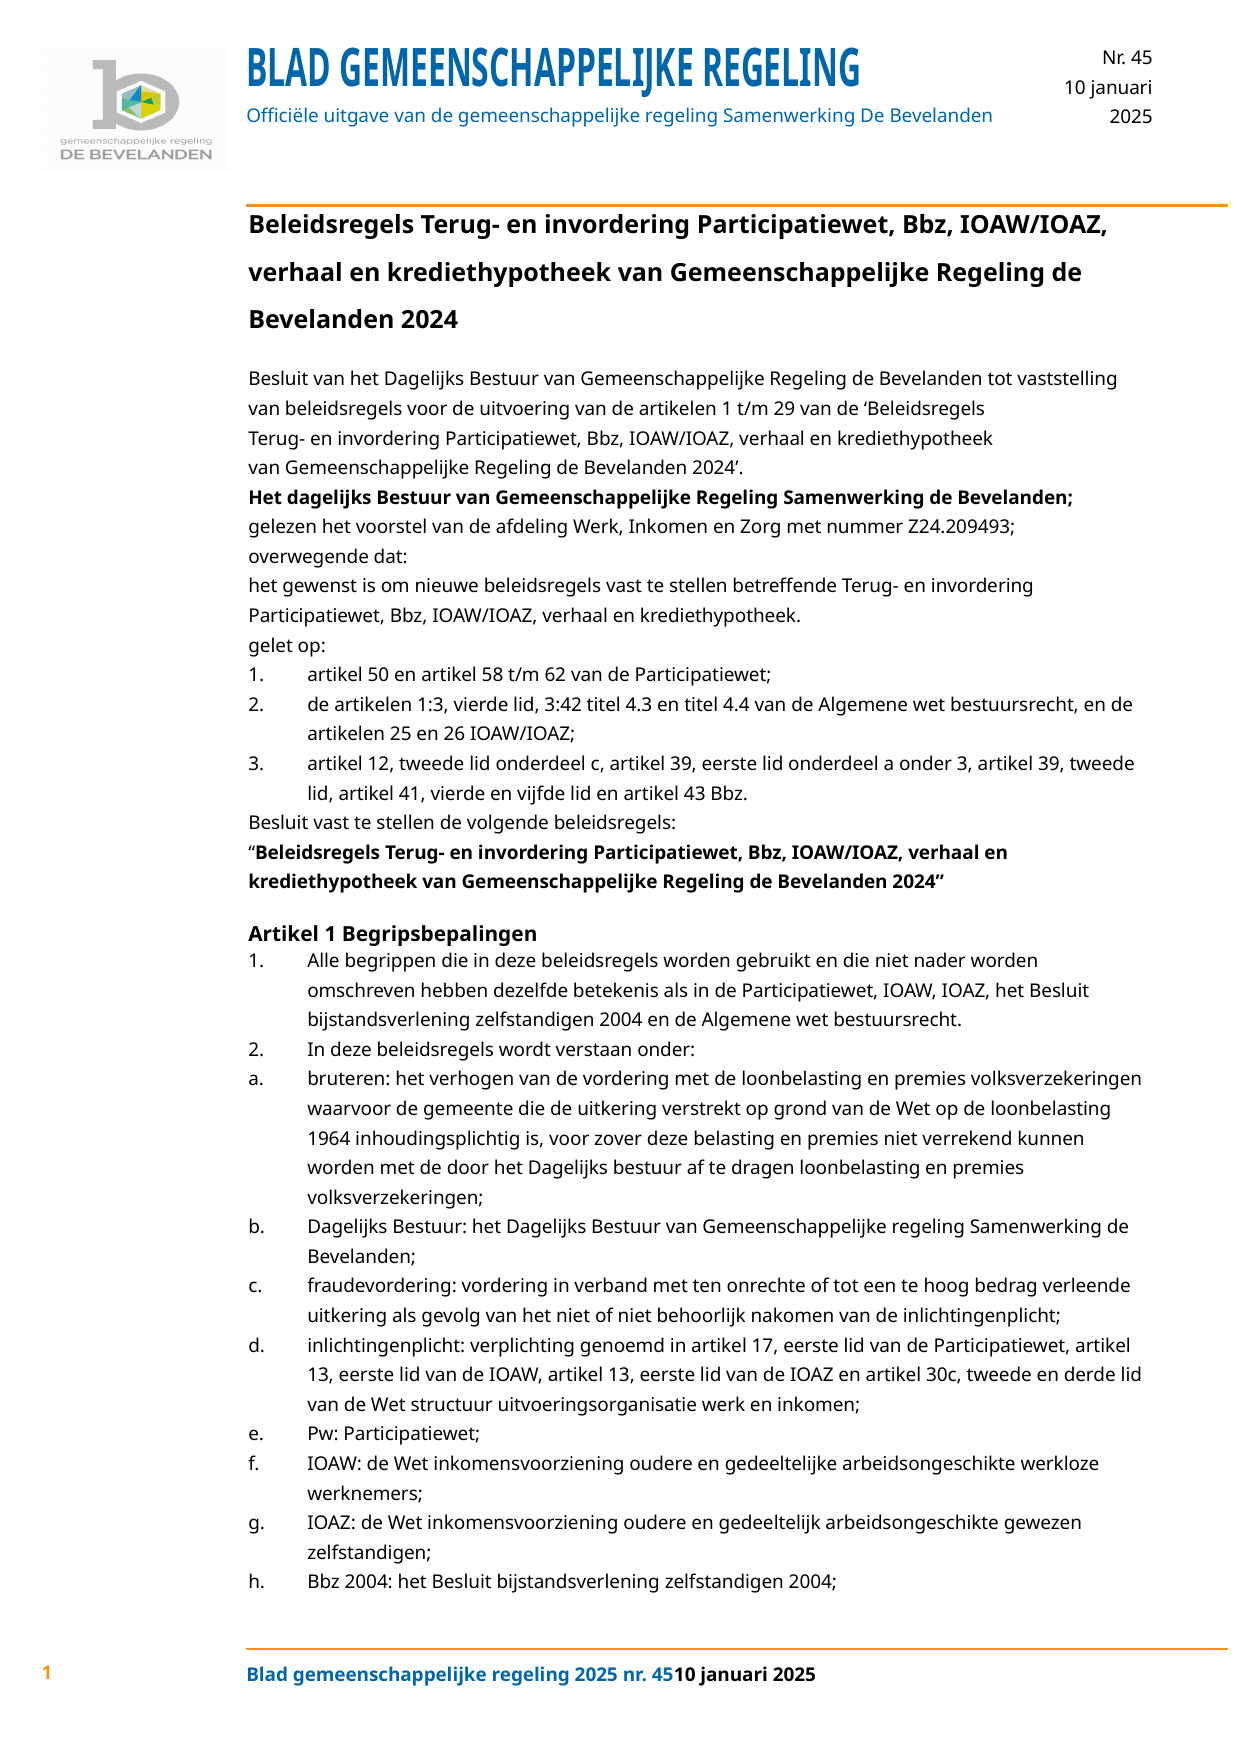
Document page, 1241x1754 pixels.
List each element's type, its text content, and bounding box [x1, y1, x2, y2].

list IOAZ: de Wet inkomensvoorziening oudere en gedeeltelijk arbeidsongeschikte gewezen zelfstandigen; [248, 1509, 1152, 1565]
list artikel 50 en artikel 58 t/m 62 van de Participatiewet; [248, 661, 1152, 687]
list inlichtingenplicht: verplichting genoemd in artikel 17, eerste lid van de Participatiewet, artikel 13, eerste lid van de IOAW, artikel 13, eerste lid van de IOAZ en artikel 30c, tweede en derde lid van de Wet structuur uitvoeringsorganisatie werk en inkomen; [248, 1332, 1152, 1417]
list artikel 12, tweede lid onderdeel c, artikel 39, eerste lid onderdeel a onder 3, artikel 39, tweede lid, artikel 41, vierde en vijfde lid en artikel 43 Bbz. [248, 750, 1152, 805]
text Besluit vast te stellen de volgende beleidsregels: [248, 809, 1152, 835]
list Bbz 2004: het Besluit bijstandsverlening zelfstandigen 2004; [248, 1568, 1152, 1594]
text Terug- en invordering Participatiewet, Bbz, IOAW/IOAZ, verhaal en krediethypotheek [248, 425, 1152, 450]
list IOAW: de Wet inkomensvoorziening oudere en gedeeltelijke arbeidsongeschikte werkloze werknemers; [248, 1450, 1152, 1506]
list Dagelijks Bestuur: het Dagelijks Bestuur van Gemeenschappelijke regeling Samenwerking de Bevelanden; [248, 1213, 1152, 1269]
list de artikelen 1:3, vierde lid, 3:42 titel 4.3 en titel 4.4 van de Algemene wet bestuursrecht, en de artikelen 25 en 26 IOAW/IOAZ; [248, 691, 1152, 746]
text het gewenst is om nieuwe beleidsregels vast te stellen betreffende Terug- en invordering Participatiewet, Bbz, IOAW/IOAZ, verhaal en krediethypotheek. [248, 573, 1152, 628]
text overwegende dat: [248, 543, 1152, 569]
list Alle begrippen die in deze beleidsregels worden gebruikt en die niet nader worden omschreven hebben dezelfde betekenis als in de Participatiewet, IOAW, IOAZ, het Besluit bijstandsverlening zelfstandigen 2004 en de Algemene wet bestuursrecht. [248, 947, 1152, 1032]
text Besluit van het Dagelijks Bestuur van Gemeenschappelijke Regeling de Bevelanden tot vaststelling van beleidsregels voor de uitvoering van de artikelen 1 t/m 29 van de ‘Beleidsregels [248, 366, 1152, 421]
picture [41, 47, 231, 172]
text “Beleidsregels Terug- en invordering Participatiewet, Bbz, IOAW/IOAZ, verhaal en krediethypotheek van Gemeenschappelijke Regeling de Bevelanden 2024” [248, 839, 1152, 894]
text Het dagelijks Bestuur van Gemeenschappelijke Regeling Samenwerking de Bevelanden; [248, 484, 1152, 509]
text gelet op: [248, 632, 1152, 657]
list fraudevordering: vordering in verband met ten onrechte of tot een te hoog bedrag verleende uitkering als gevolg van het niet of niet behoorlijk nakomen van de inlichtingenplicht; [248, 1273, 1152, 1328]
text gelezen het voorstel van de afdeling Werk, Inkomen en Zorg met nummer Z24.209493; [248, 513, 1152, 539]
text Beleidsregels Terug- en invordering Participatiewet, Bbz, IOAW/IOAZ, verhaal en krediethypotheek van Gemeenschappelijke Regeling de Bevelanden 2024 [248, 207, 1152, 336]
list bruteren: het verhogen van de vordering met de loonbelasting en premies volksverzekeringen waarvoor de gemeente die de uitkering verstrekt op grond van de Wet op de loonbelasting 1964 inhoudingsplichtig is, voor zover deze belasting en premies niet verrekend kunnen worden met de door het Dagelijks bestuur af te dragen loonbelasting en premies volksverzekeringen; [248, 1066, 1152, 1210]
list In deze beleidsregels wordt verstaan onder: [248, 1036, 1152, 1062]
text van Gemeenschappelijke Regeling de Bevelanden 2024’. [248, 454, 1152, 480]
text Artikel 1 Begripsbepalingen [248, 919, 1152, 947]
list Pw: Participatiewet; [248, 1421, 1152, 1446]
